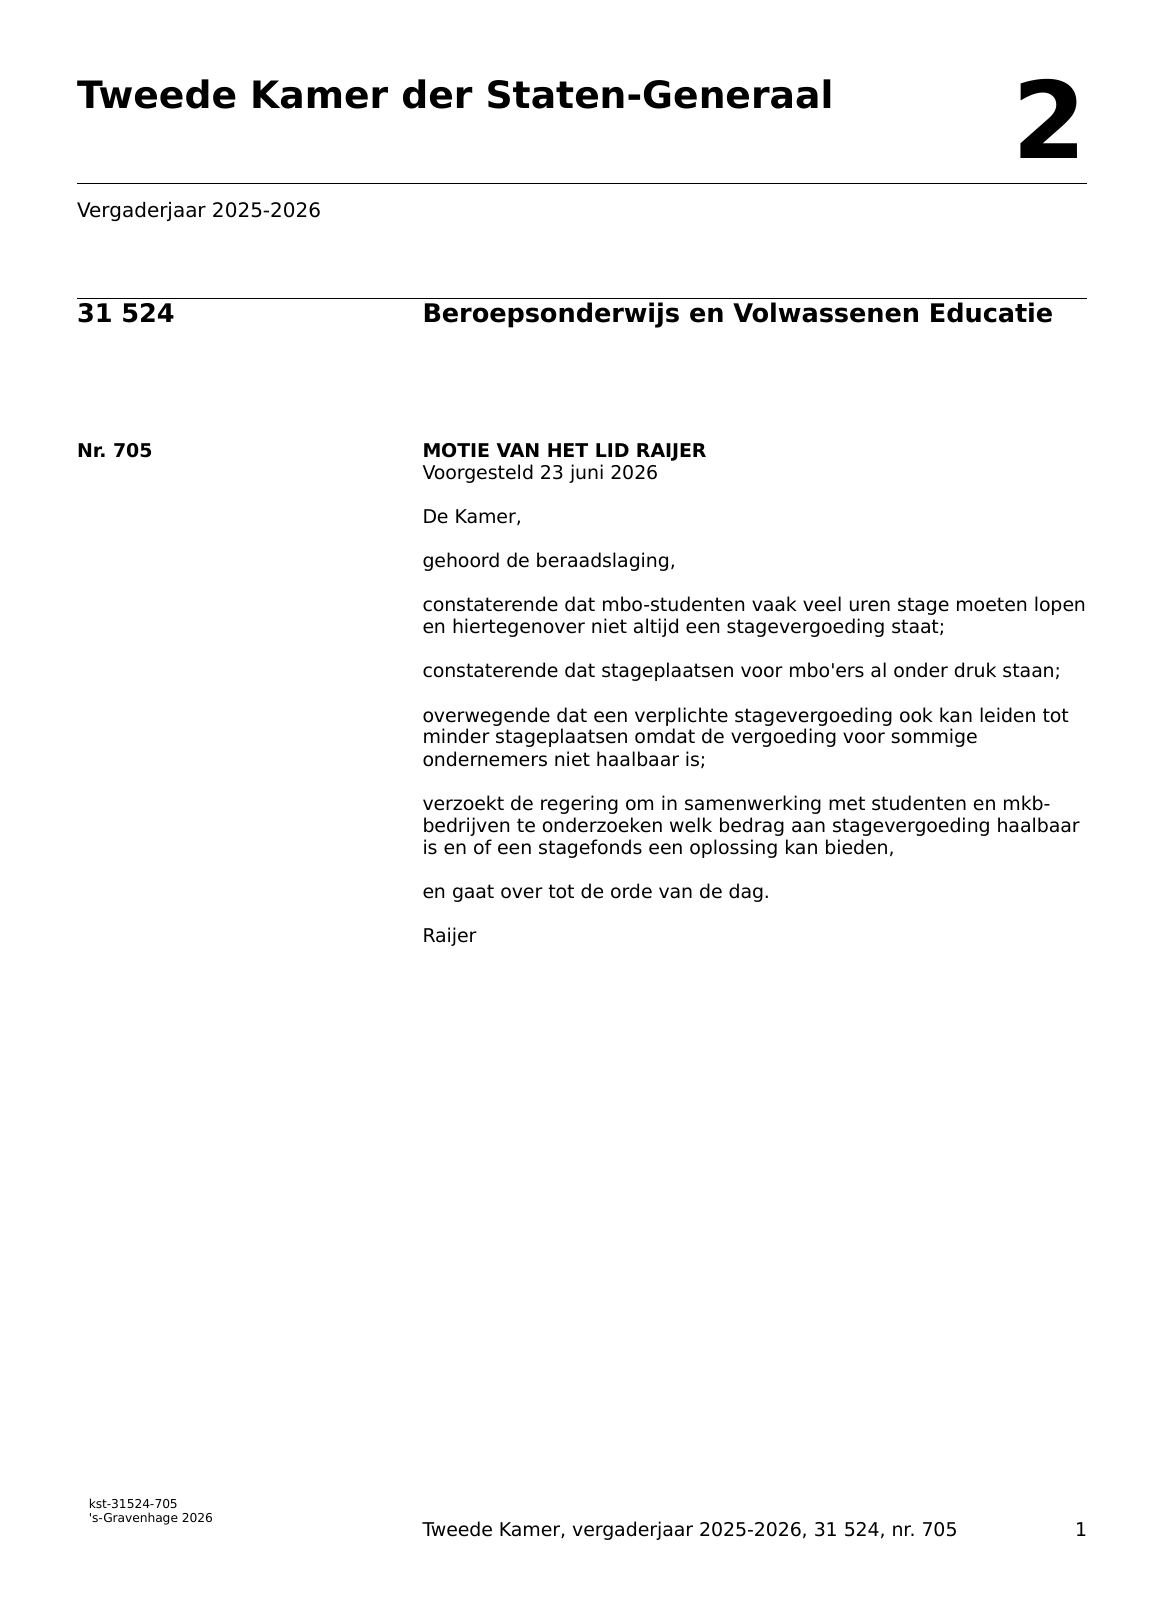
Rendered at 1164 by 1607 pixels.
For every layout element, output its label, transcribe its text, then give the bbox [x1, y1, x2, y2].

text constaterende dat mbo-studenten vaak veel uren stage moeten lopen en hiertegenover niet altijd een stagevergoeding staat; [422, 594, 1087, 638]
table_header Tweede Kamer der Staten-Generaal [77, 59, 886, 183]
text constaterende dat stageplaatsen voor mbo'ers al onder druk staan; [422, 660, 1087, 682]
text De Kamer, [422, 506, 1087, 528]
text Raijer [422, 925, 1087, 947]
subtitle Nr. 705 MOTIE VAN HET LID RAIJER [77, 440, 1087, 462]
text kst-31524-705 [88, 1497, 323, 1511]
text 's-Gravenhage 2026 [88, 1511, 323, 1525]
text Voorgesteld 23 juni 2026 [422, 462, 1087, 484]
subtitle 31 524 Beroepsonderwijs en Volwassenen Educatie [77, 299, 1087, 329]
text en gaat over tot de orde van de dag. [422, 881, 1087, 903]
table_header 2 [886, 59, 1087, 183]
text verzoekt de regering om in samenwerking met studenten en mkb-bedrijven te onderzoeken welk bedrag aan stagevergoeding haalbaar is en of een stagefonds een oplossing kan bieden, [422, 793, 1087, 858]
text overwegende dat een verplichte stagevergoeding ook kan leiden tot minder stageplaatsen omdat de vergoeding voor sommige ondernemers niet haalbaar is; [422, 704, 1087, 770]
text gehoord de beraadslaging, [422, 550, 1087, 572]
table_cell Vergaderjaar 2025-2026 [77, 184, 1087, 298]
